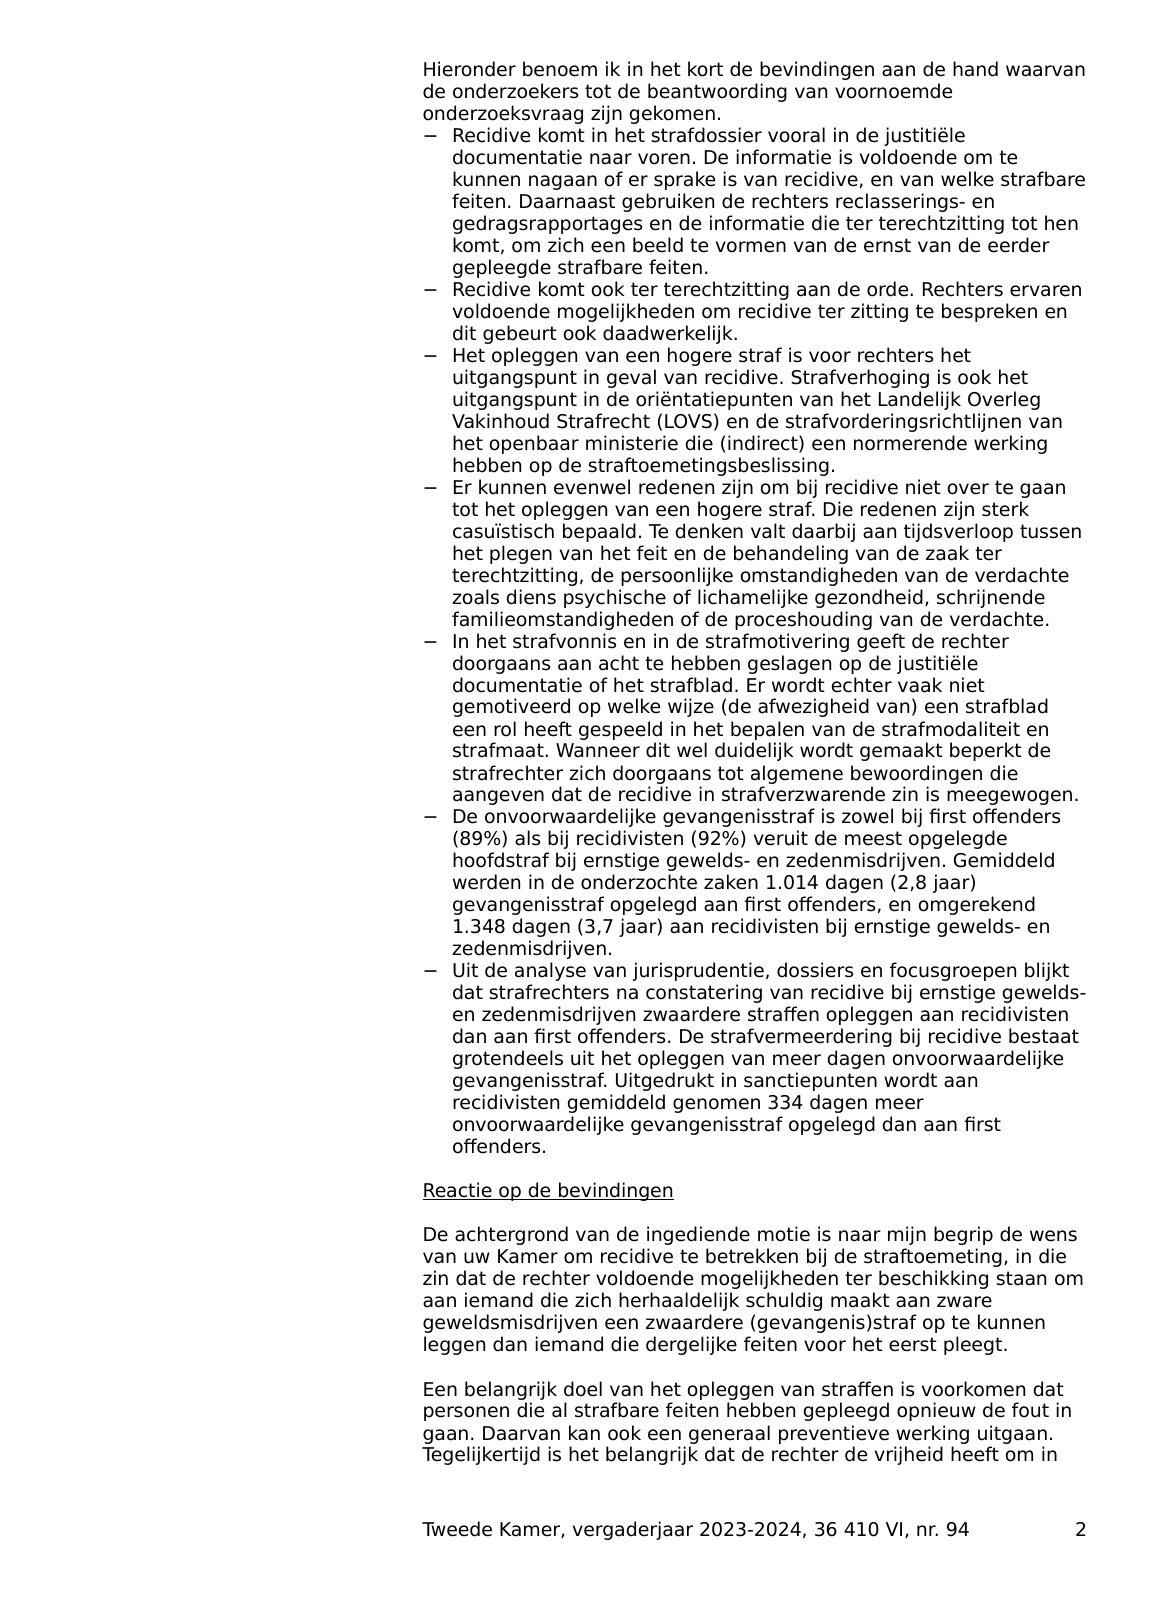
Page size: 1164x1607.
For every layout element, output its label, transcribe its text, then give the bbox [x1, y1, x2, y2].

text Hieronder benoem ik in het kort de bevindingen aan de hand waarvan de onderzoekers tot de beantwoording van voornoemde onderzoeksvraag zijn gekomen. [422, 59, 1087, 125]
text − Uit de analyse van jurisprudentie, dossiers en focusgroepen blijkt dat strafrechters na constatering van recidive bij ernstige gewelds- en zedenmisdrijven zwaardere straffen opleggen aan recidivisten dan aan first offenders. De strafvermeerdering bij recidive bestaat grotendeels uit het opleggen van meer dagen onvoorwaardelijke gevangenisstraf. Uitgedrukt in sanctiepunten wordt aan recidivisten gemiddeld genomen 334 dagen meer onvoorwaardelijke gevangenisstraf opgelegd dan aan first offenders. [422, 960, 1087, 1158]
text − Het opleggen van een hogere straf is voor rechters het uitgangspunt in geval van recidive. Strafverhoging is ook het uitgangspunt in de oriëntatiepunten van het Landelijk Overleg Vakinhoud Strafrecht (LOVS) en de strafvorderingsrichtlijnen van het openbaar ministerie die (indirect) een normerende werking hebben op de straftoemetingsbeslissing. [422, 345, 1087, 477]
text − Er kunnen evenwel redenen zijn om bij recidive niet over te gaan tot het opleggen van een hogere straf. Die redenen zijn sterk casuïstisch bepaald. Te denken valt daarbij aan tijdsverloop tussen het plegen van het feit en de behandeling van de zaak ter terechtzitting, de persoonlijke omstandigheden van de verdachte zoals diens psychische of lichamelijke gezondheid, schrijnende familieomstandigheden of de proceshouding van de verdachte. [422, 477, 1087, 631]
subtitle Reactie op de bevindingen [422, 1180, 1087, 1202]
text De achtergrond van de ingediende motie is naar mijn begrip de wens van uw Kamer om recidive te betrekken bij de straftoemeting, in die zin dat de rechter voldoende mogelijkheden ter beschikking staan om aan iemand die zich herhaaldelijk schuldig maakt aan zware geweldsmisdrijven een zwaardere (gevangenis)straf op te kunnen leggen dan iemand die dergelijke feiten voor het eerst pleegt. [422, 1224, 1087, 1356]
text − In het strafvonnis en in de strafmotivering geeft de rechter doorgaans aan acht te hebben geslagen op de justitiële documentatie of het strafblad. Er wordt echter vaak niet gemotiveerd op welke wijze (de afwezigheid van) een strafblad een rol heeft gespeeld in het bepalen van de strafmodaliteit en strafmaat. Wanneer dit wel duidelijk wordt gemaakt beperkt de strafrechter zich doorgaans tot algemene bewoordingen die aangeven dat de recidive in strafverzwarende zin is meegewogen. [422, 631, 1087, 806]
text Een belangrijk doel van het opleggen van straffen is voorkomen dat personen die al strafbare feiten hebben gepleegd opnieuw de fout in gaan. Daarvan kan ook een generaal preventieve werking uitgaan. Tegelijkertijd is het belangrijk dat de rechter de vrijheid heeft om in [422, 1378, 1087, 1466]
text − Recidive komt in het strafdossier vooral in de justitiële documentatie naar voren. De informatie is voldoende om te kunnen nagaan of er sprake is van recidive, en van welke strafbare feiten. Daarnaast gebruiken de rechters reclasserings- en gedragsrapportages en de informatie die ter terechtzitting tot hen komt, om zich een beeld te vormen van de ernst van de eerder gepleegde strafbare feiten. [422, 125, 1087, 279]
text − De onvoorwaardelijke gevangenisstraf is zowel bij first offenders (89%) als bij recidivisten (92%) veruit de meest opgelegde hoofdstraf bij ernstige gewelds- en zedenmisdrijven. Gemiddeld werden in de onderzochte zaken 1.014 dagen (2,8 jaar) gevangenisstraf opgelegd aan first offenders, en omgerekend 1.348 dagen (3,7 jaar) aan recidivisten bij ernstige gewelds- en zedenmisdrijven. [422, 806, 1087, 960]
text − Recidive komt ook ter terechtzitting aan de orde. Rechters ervaren voldoende mogelijkheden om recidive ter zitting te bespreken en dit gebeurt ook daadwerkelijk. [422, 279, 1087, 345]
